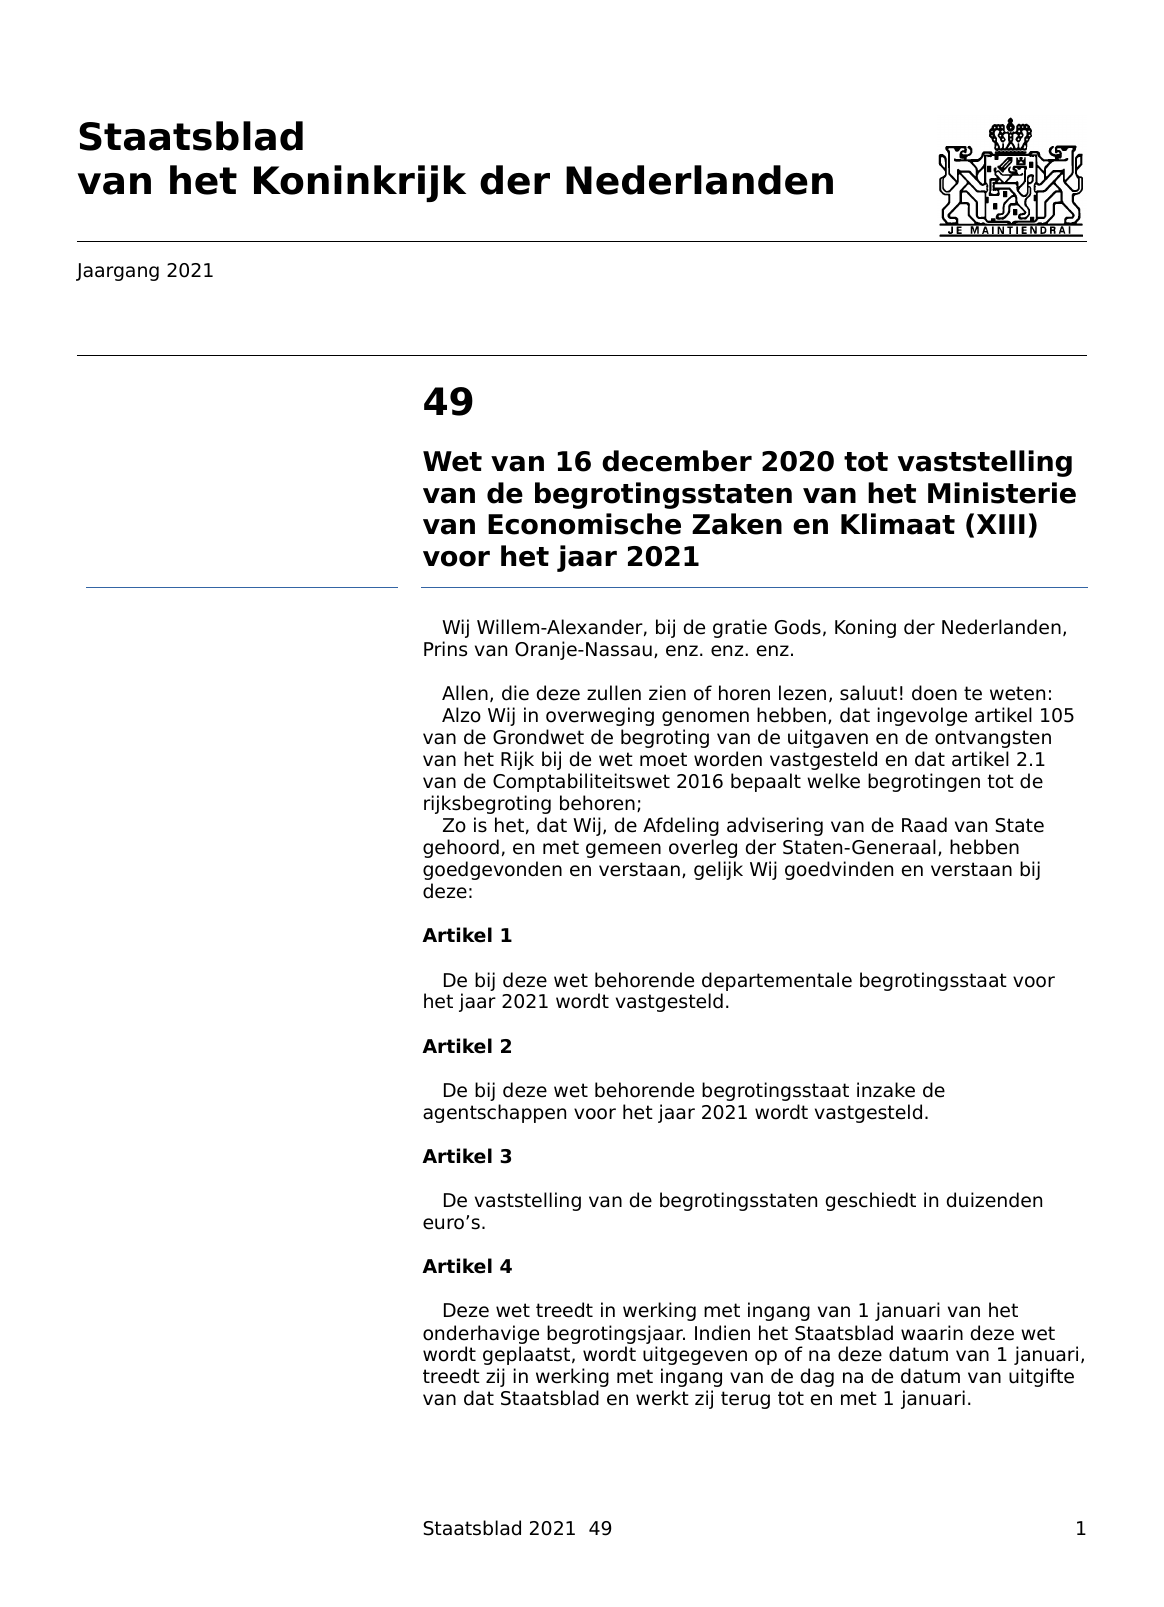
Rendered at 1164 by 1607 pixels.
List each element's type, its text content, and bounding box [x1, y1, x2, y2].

text De vaststelling van de begrotingsstaten geschiedt in duizenden euro’s. [422, 1190, 1087, 1234]
table_cell Jaargang 2021 [77, 242, 1087, 355]
subtitle 49 [422, 381, 1087, 424]
subtitle Artikel 4 [422, 1256, 1087, 1278]
text Wet van 16 december 2020 tot vaststelling van de begrotingsstaten van het Ministerie van Economische Zaken en Klimaat (XIII) voor het jaar 2021 [422, 447, 1087, 573]
text Wij Willem-Alexander, bij de gratie Gods, Koning der Nederlanden, Prins van Oranje-Nassau, enz. enz. enz. [422, 617, 1087, 661]
subtitle Artikel 1 [422, 925, 1087, 947]
table_header [886, 100, 1087, 241]
text De bij deze wet behorende departementale begrotingsstaat voor het jaar 2021 wordt vastgesteld. [422, 969, 1087, 1013]
text Zo is het, dat Wij, de Afdeling advisering van de Raad van State gehoord, en met gemeen overleg der Staten-Generaal, hebben goedgevonden en verstaan, gelijk Wij goedvinden en verstaan bij deze: [422, 815, 1087, 903]
text Alzo Wij in overweging genomen hebben, dat ingevolge artikel 105 van de Grondwet de begroting van de uitgaven en de ontvangsten van het Rijk bij de wet moet worden vastgesteld en dat artikel 2.1 van de Comptabiliteitswet 2016 bepaalt welke begrotingen tot de rijksbegroting behoren; [422, 705, 1087, 815]
subtitle Artikel 2 [422, 1036, 1087, 1058]
text De bij deze wet behorende begrotingsstaat inzake de agentschappen voor het jaar 2021 wordt vastgesteld. [422, 1080, 1087, 1124]
table_header Staatsblad van het Koninkrijk der Nederlanden [77, 100, 886, 241]
picture [936, 115, 1087, 240]
text Deze wet treedt in werking met ingang van 1 januari van het onderhavige begrotingsjaar. Indien het Staatsblad waarin deze wet wordt geplaatst, wordt uitgegeven op of na deze datum van 1 januari, treedt zij in werking met ingang van de dag na de datum van uitgifte van dat Staatsblad en werkt zij terug tot en met 1 januari. [422, 1300, 1087, 1410]
subtitle Artikel 3 [422, 1146, 1087, 1168]
text Allen, die deze zullen zien of horen lezen, saluut! doen te weten: [422, 683, 1087, 705]
